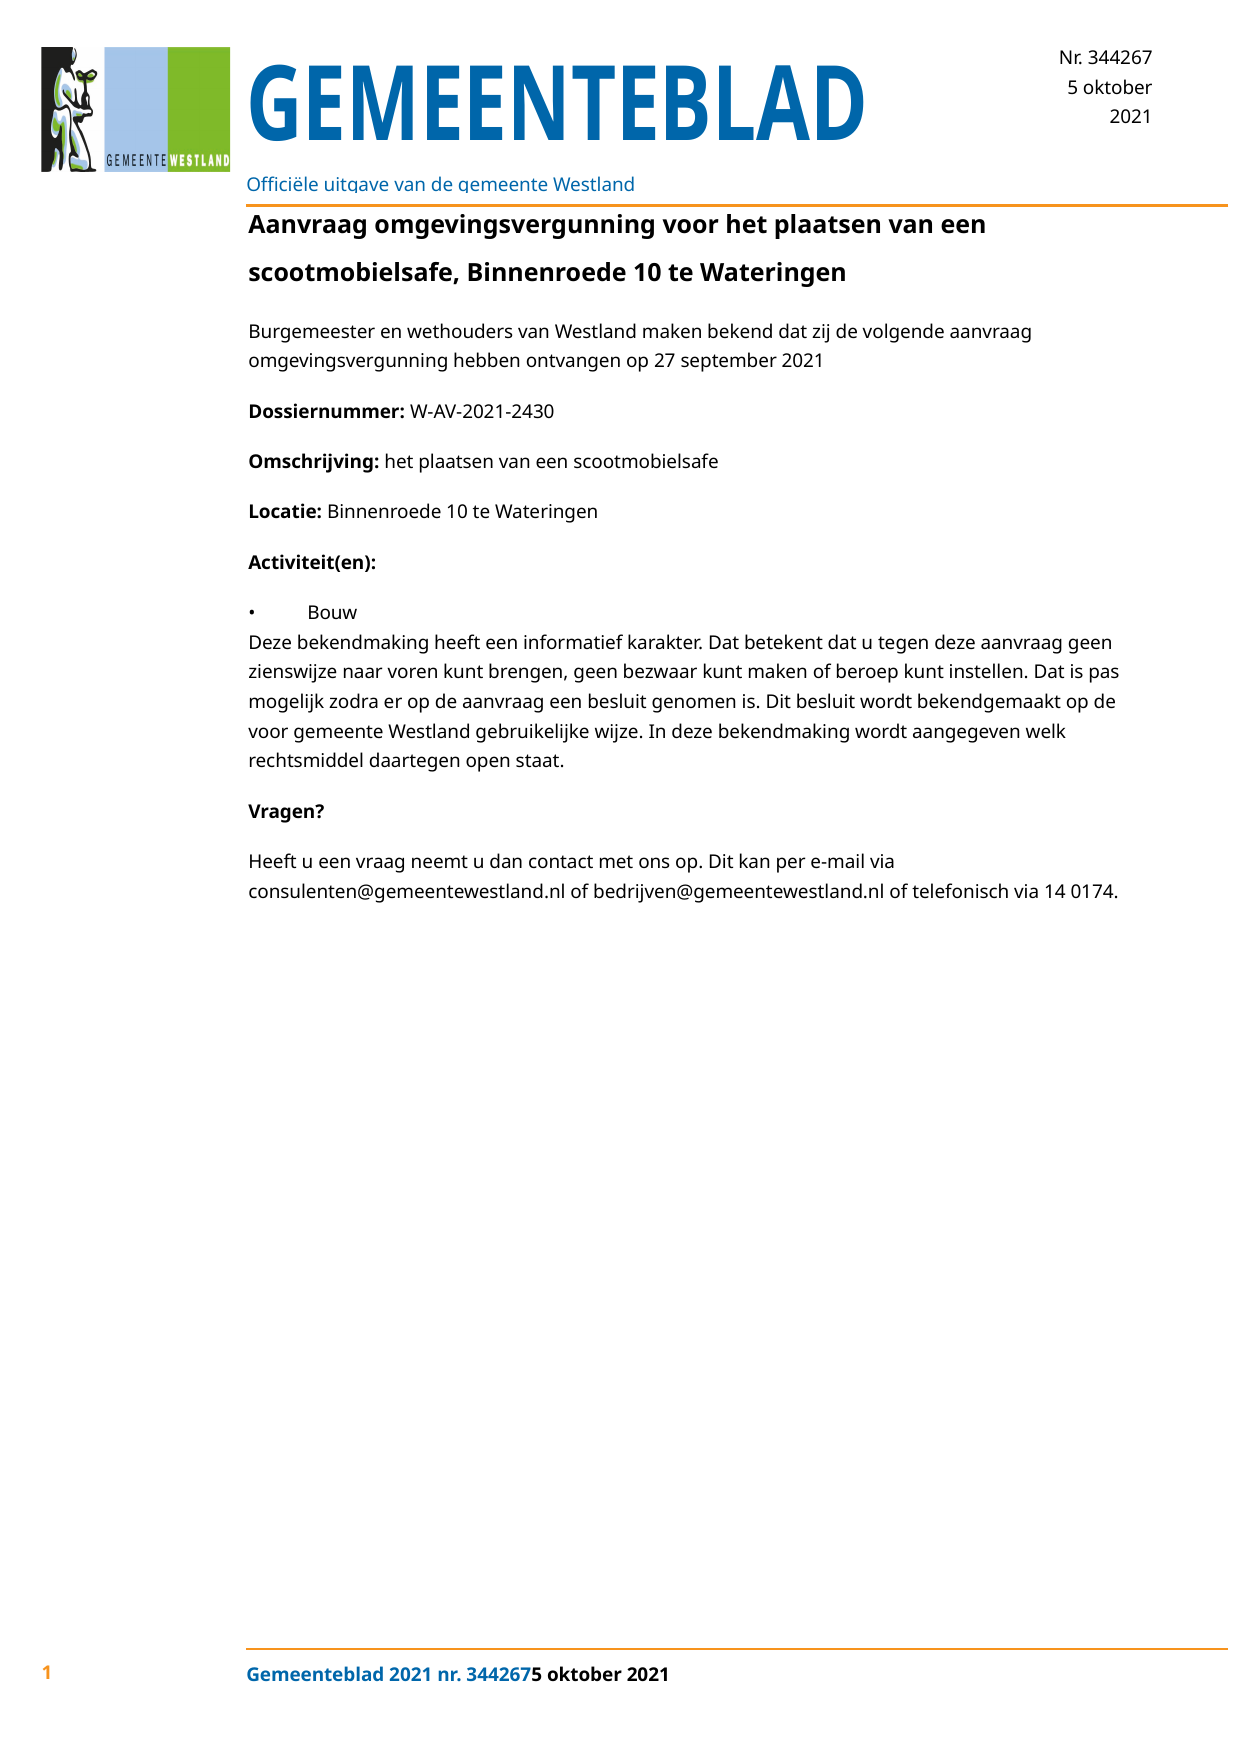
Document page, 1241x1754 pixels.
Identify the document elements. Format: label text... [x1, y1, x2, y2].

list Bouw [248, 599, 1152, 625]
text Heeft u een vraag neemt u dan contact met ons op. Dit kan per e-mail via consulenten@gemeentewestland.nl of bedrijven@gemeentewestland.nl of telefonisch via 14 0174. [248, 848, 1152, 904]
text Locatie: Binnenroede 10 te Wateringen [248, 499, 1152, 524]
text Omschrijving: het plaatsen van een scootmobielsafe [248, 448, 1152, 474]
picture [41, 47, 231, 172]
text Dossiernummer: W-AV-2021-2430 [248, 398, 1152, 424]
text Activiteit(en): [248, 549, 1152, 575]
text Burgemeester en wethouders van Westland maken bekend dat zij de volgende aanvraag omgevingsvergunning hebben ontvangen op 27 september 2021 [248, 318, 1152, 373]
text Aanvraag omgevingsvergunning voor het plaatsen van een scootmobielsafe, Binnenroede 10 te Wateringen [248, 207, 1152, 288]
text Deze bekendmaking heeft een informatief karakter. Dat betekent dat u tegen deze aanvraag geen zienswijze naar voren kunt brengen, geen bezwaar kunt maken of beroep kunt instellen. Dat is pas mogelijk zodra er op de aanvraag een besluit genomen is. Dit besluit wordt bekendgemaakt op de voor gemeente Westland gebruikelijke wijze. In deze bekendmaking wordt aangegeven welk rechtsmiddel daartegen open staat. [248, 629, 1152, 773]
text Vragen? [248, 798, 1152, 824]
